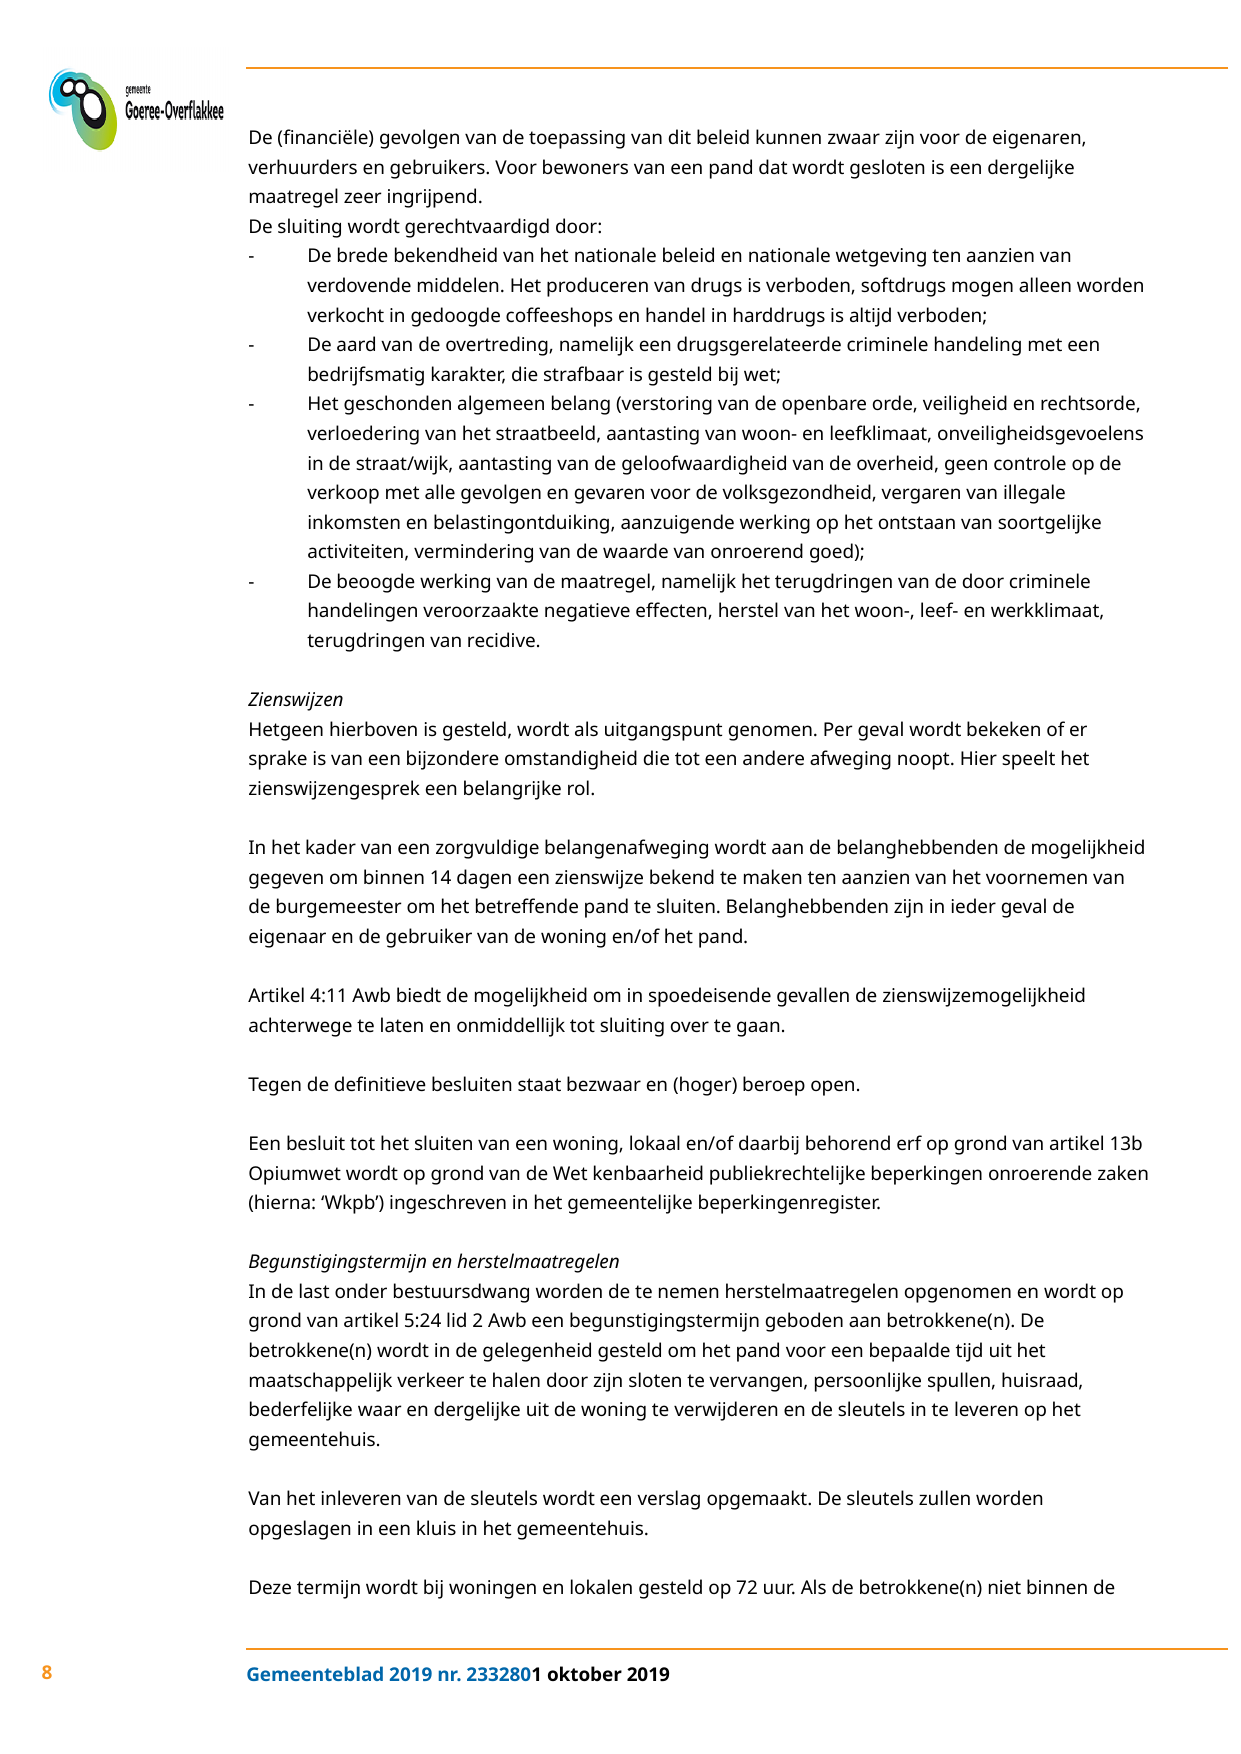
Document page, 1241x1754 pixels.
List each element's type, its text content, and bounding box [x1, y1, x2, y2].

list Het geschonden algemeen belang (verstoring van de openbare orde, veiligheid en rechtsorde, verloedering van het straatbeeld, aantasting van woon- en leefklimaat, onveiligheidsgevoelens in de straat/wijk, aantasting van de geloofwaardigheid van de overheid, geen controle op de verkoop met alle gevolgen en gevaren voor de volksgezondheid, vergaren van illegale inkomsten en belastingontduiking, aanzuigende werking op het ontstaan van soortgelijke activiteiten, vermindering van de waarde van onroerend goed); [248, 391, 1152, 564]
text Artikel 4:11 Awb biedt de mogelijkheid om in spoedeisende gevallen de zienswijzemogelijkheid achterwege te laten en onmiddellijk tot sluiting over te gaan. [248, 982, 1152, 1038]
text Tegen de definitieve besluiten staat bezwaar en (hoger) beroep open. [248, 1071, 1152, 1097]
text De (financiële) gevolgen van de toepassing van dit beleid kunnen zwaar zijn voor de eigenaren, verhuurders en gebruikers. Voor bewoners van een pand dat wordt gesloten is een dergelijke maatregel zeer ingrijpend. [248, 124, 1152, 209]
text Zienswijzen [248, 686, 1152, 712]
text Deze termijn wordt bij woningen en lokalen gesteld op 72 uur. Als de betrokkene(n) niet binnen de [248, 1574, 1152, 1600]
text Hetgeen hierboven is gesteld, wordt als uitgangspunt genomen. Per geval wordt bekeken of er sprake is van een bijzondere omstandigheid die tot een andere afweging noopt. Hier speelt het zienswijzengesprek een belangrijke rol. [248, 716, 1152, 801]
picture [41, 47, 231, 172]
text Een besluit tot het sluiten van een woning, lokaal en/of daarbij behorend erf op grond van artikel 13b Opiumwet wordt op grond van de Wet kenbaarheid publiekrechtelijke beperkingen onroerende zaken (hierna: ‘Wkpb’) ingeschreven in het gemeentelijke beperkingenregister. [248, 1130, 1152, 1215]
list De aard van de overtreding, namelijk een drugsgerelateerde criminele handeling met een bedrijfsmatig karakter, die strafbaar is gesteld bij wet; [248, 331, 1152, 387]
text In de last onder bestuursdwang worden de te nemen herstelmaatregelen opgenomen en wordt op grond van artikel 5:24 lid 2 Awb een begunstigingstermijn geboden aan betrokkene(n). De betrokkene(n) wordt in de gelegenheid gesteld om het pand voor een bepaalde tijd uit het maatschappelijk verkeer te halen door zijn sloten te vervangen, persoonlijke spullen, huisraad, bederfelijke waar en dergelijke uit de woning te verwijderen en de sleutels in te leveren op het gemeentehuis. [248, 1278, 1152, 1452]
text De sluiting wordt gerechtvaardigd door: [248, 213, 1152, 239]
text Begunstigingstermijn en herstelmaatregelen [248, 1248, 1152, 1274]
text In het kader van een zorgvuldige belangenafweging wordt aan de belanghebbenden de mogelijkheid gegeven om binnen 14 dagen een zienswijze bekend te maken ten aanzien van het voornemen van de burgemeester om het betreffende pand te sluiten. Belanghebbenden zijn in ieder geval de eigenaar en de gebruiker van de woning en/of het pand. [248, 834, 1152, 949]
list De beoogde werking van de maatregel, namelijk het terugdringen van de door criminele handelingen veroorzaakte negatieve effecten, herstel van het woon-, leef- en werkklimaat, terugdringen van recidive. [248, 568, 1152, 653]
list De brede bekendheid van het nationale beleid en nationale wetgeving ten aanzien van verdovende middelen. Het produceren van drugs is verboden, softdrugs mogen alleen worden verkocht in gedoogde coffeeshops en handel in harddrugs is altijd verboden; [248, 243, 1152, 328]
text Van het inleveren van de sleutels wordt een verslag opgemaakt. De sleutels zullen worden opgeslagen in een kluis in het gemeentehuis. [248, 1485, 1152, 1541]
